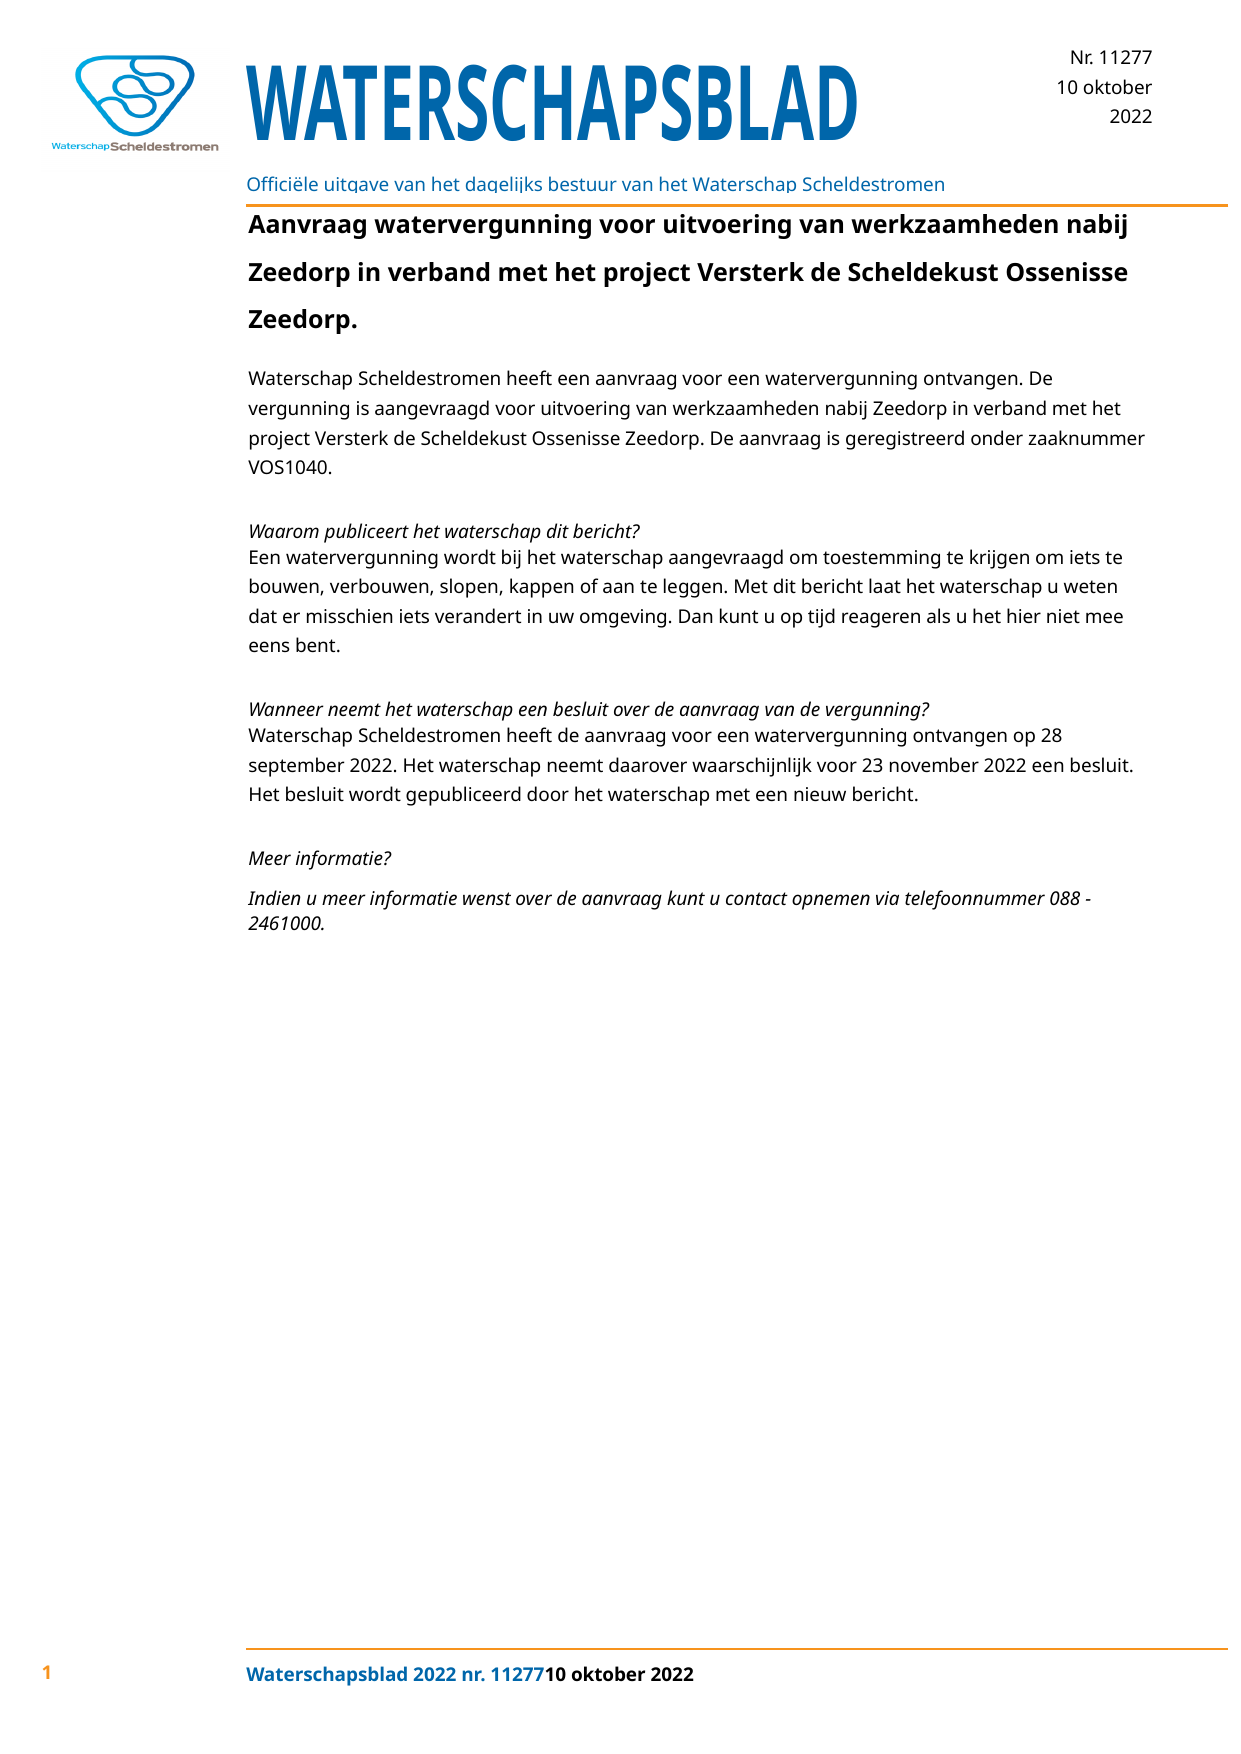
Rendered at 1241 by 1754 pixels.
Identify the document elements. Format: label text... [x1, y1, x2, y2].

text Aanvraag watervergunning voor uitvoering van werkzaamheden nabij Zeedorp in verband met het project Versterk de Scheldekust Ossenisse Zeedorp. [248, 207, 1152, 336]
text Waterschap Scheldestromen heeft de aanvraag voor een watervergunning ontvangen op 28 september 2022. Het waterschap neemt daarover waarschijnlijk voor 23 november 2022 een besluit. Het besluit wordt gepubliceerd door het waterschap met een nieuw bericht. [248, 722, 1152, 807]
text Meer informatie? [248, 846, 1152, 871]
text Waterschap Scheldestromen heeft een aanvraag voor een watervergunning ontvangen. De vergunning is aangevraagd voor uitvoering van werkzaamheden nabij Zeedorp in verband met het project Versterk de Scheldekust Ossenisse Zeedorp. De aanvraag is geregistreerd onder zaaknummer VOS1040. [248, 366, 1152, 480]
text Indien u meer informatie wenst over de aanvraag kunt u contact opnemen via telefoonnummer 088 - 2461000. [248, 885, 1152, 936]
text Wanneer neemt het waterschap een besluit over de aanvraag van de vergunning? [248, 697, 1152, 722]
text Een watervergunning wordt bij het waterschap aangevraagd om toestemming te krijgen om iets te bouwen, verbouwen, slopen, kappen of aan te leggen. Met dit bericht laat het waterschap u weten dat er misschien iets verandert in uw omgeving. Dan kunt u op tijd reageren als u het hier niet mee eens bent. [248, 544, 1152, 658]
text Waarom publiceert het waterschap dit bericht? [248, 518, 1152, 544]
picture [41, 47, 231, 172]
